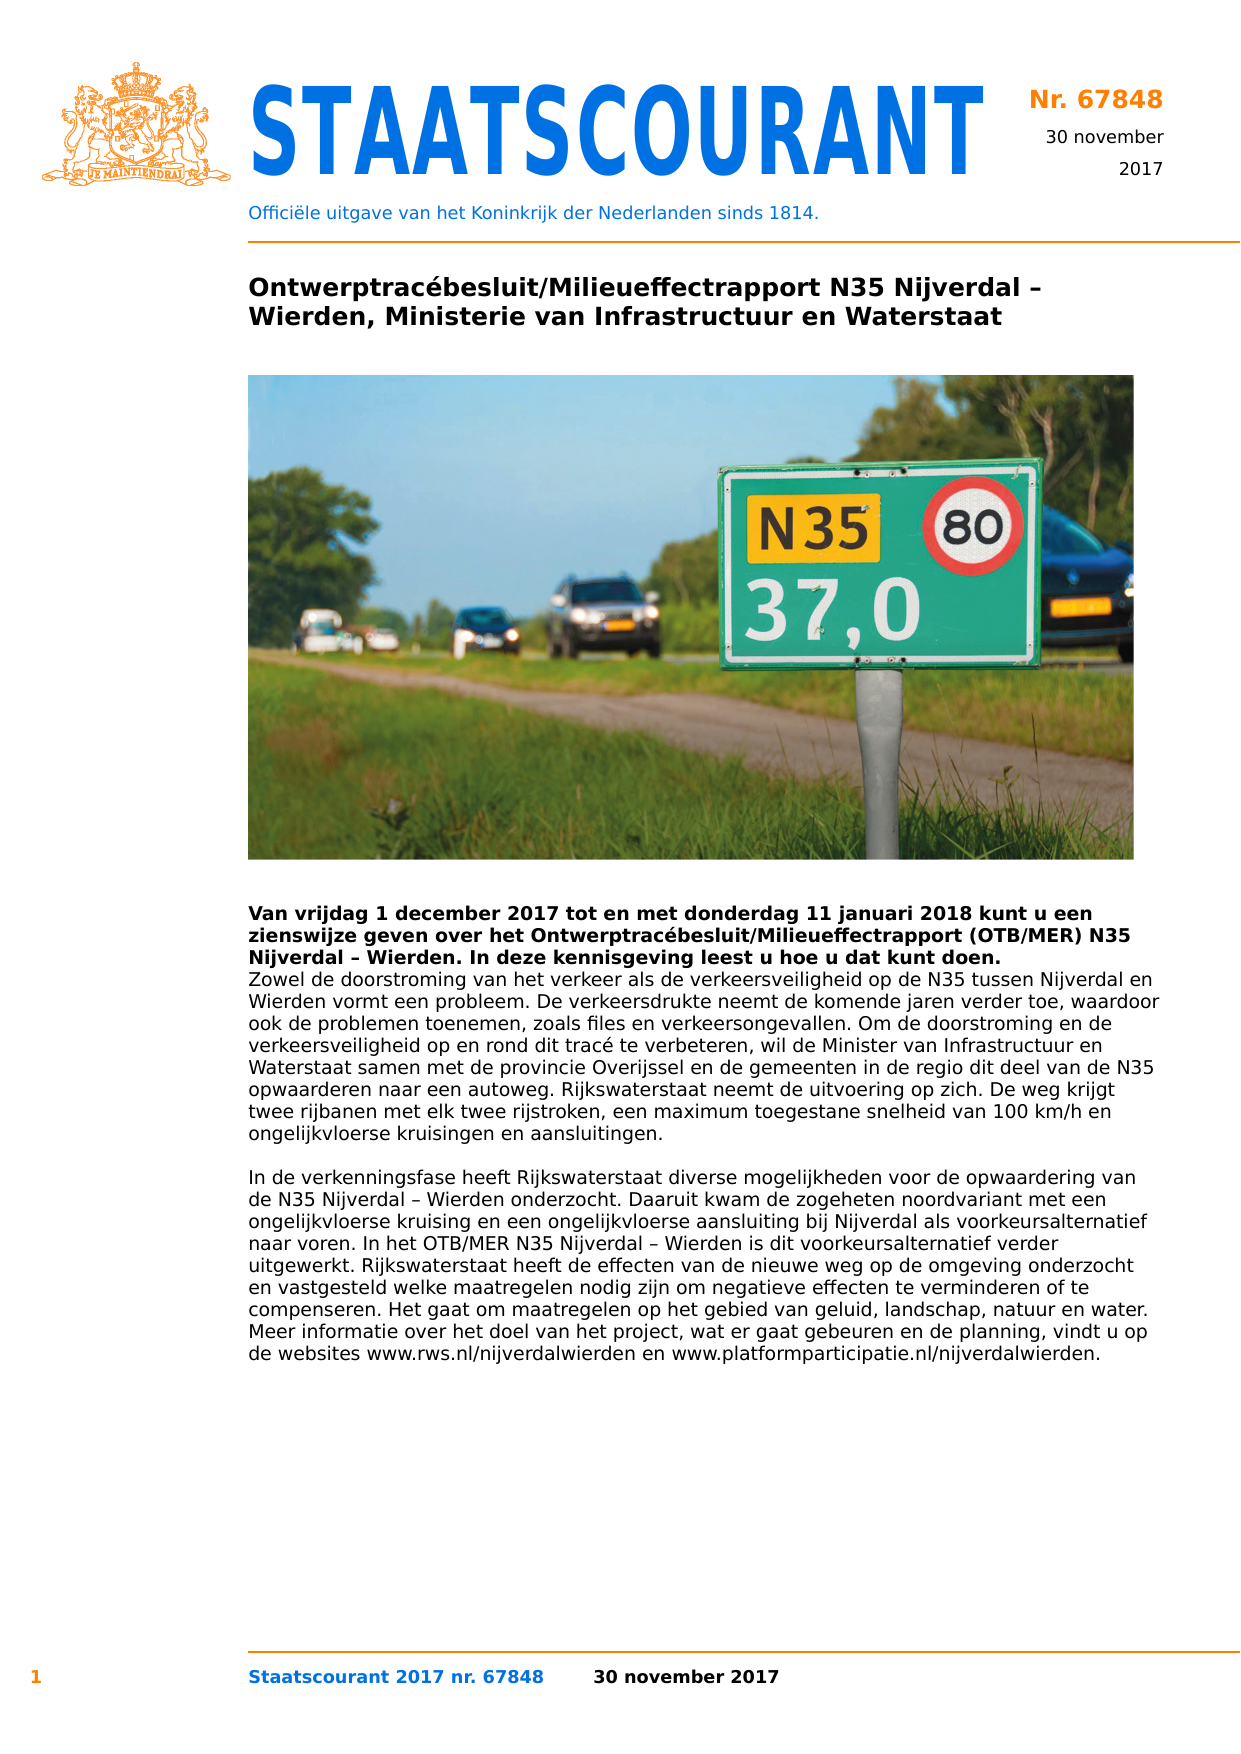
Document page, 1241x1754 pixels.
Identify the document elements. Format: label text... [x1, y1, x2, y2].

picture [41, 62, 231, 186]
table_cell 2017 [998, 153, 1240, 203]
text In de verkenningsfase heeft Rijkswaterstaat diverse mogelijkheden voor de opwaardering van de N35 Nijverdal – Wierden onderzocht. Daaruit kwam de zogeheten noordvariant met een ongelijkvloerse kruising en een ongelijkvloerse aansluiting bij Nijverdal als voorkeursalternatief naar voren. In het OTB/MER N35 Nijverdal – Wierden is dit voorkeursalternatief verder uitgewerkt. Rijkswaterstaat heeft de effecten van de nieuwe weg op de omgeving onderzocht en vastgesteld welke maatregelen nodig zijn om negatieve effecten te verminderen of te compenseren. Het gaat om maatregelen op het gebied van geluid, landschap, natuur en water. Meer informatie over het doel van het project, wat er gaat gebeuren en de planning, vindt u op de websites www.rws.nl/nijverdalwierden en www.platformparticipatie.nl/nijverdalwierden. [248, 1167, 1163, 1365]
table_header STAATSCOURANT [248, 62, 998, 203]
table_header Nr. 67848 [998, 62, 1240, 121]
text Zowel de doorstroming van het verkeer als de verkeersveiligheid op de N35 tussen Nijverdal en Wierden vormt een probleem. De verkeersdrukte neemt de komende jaren verder toe, waardoor ook de problemen toenemen, zoals files en verkeersongevallen. Om de doorstroming en de verkeersveiligheid op en rond dit tracé te verbeteren, wil de Minister van Infrastructuur en Waterstaat samen met de provincie Overijssel en de gemeenten in de regio dit deel van de N35 opwaarderen naar een autoweg. Rijkswaterstaat neemt de uitvoering op zich. De weg krijgt twee rijbanen met elk twee rijstroken, een maximum toegestane snelheid van 100 km/h en ongelijkvloerse kruisingen en aansluitingen. [248, 969, 1163, 1145]
text Van vrijdag 1 december 2017 tot en met donderdag 11 januari 2018 kunt u een zienswijze geven over het Ontwerptracébesluit/Milieueffectrapport (OTB/MER) N35 Nijverdal – Wierden. In deze kennisgeving leest u hoe u dat kunt doen. [248, 903, 1163, 969]
table_cell Officiële uitgave van het Koninkrijk der Nederlanden sinds 1814. [248, 203, 1240, 241]
picture [248, 375, 1134, 860]
table_cell 30 november [998, 121, 1240, 153]
table_header [25, 62, 248, 241]
subtitle Ontwerptracébesluit/Milieueffectrapport N35 Nijverdal – Wierden, Ministerie van Infrastructuur en Waterstaat [248, 273, 1163, 331]
